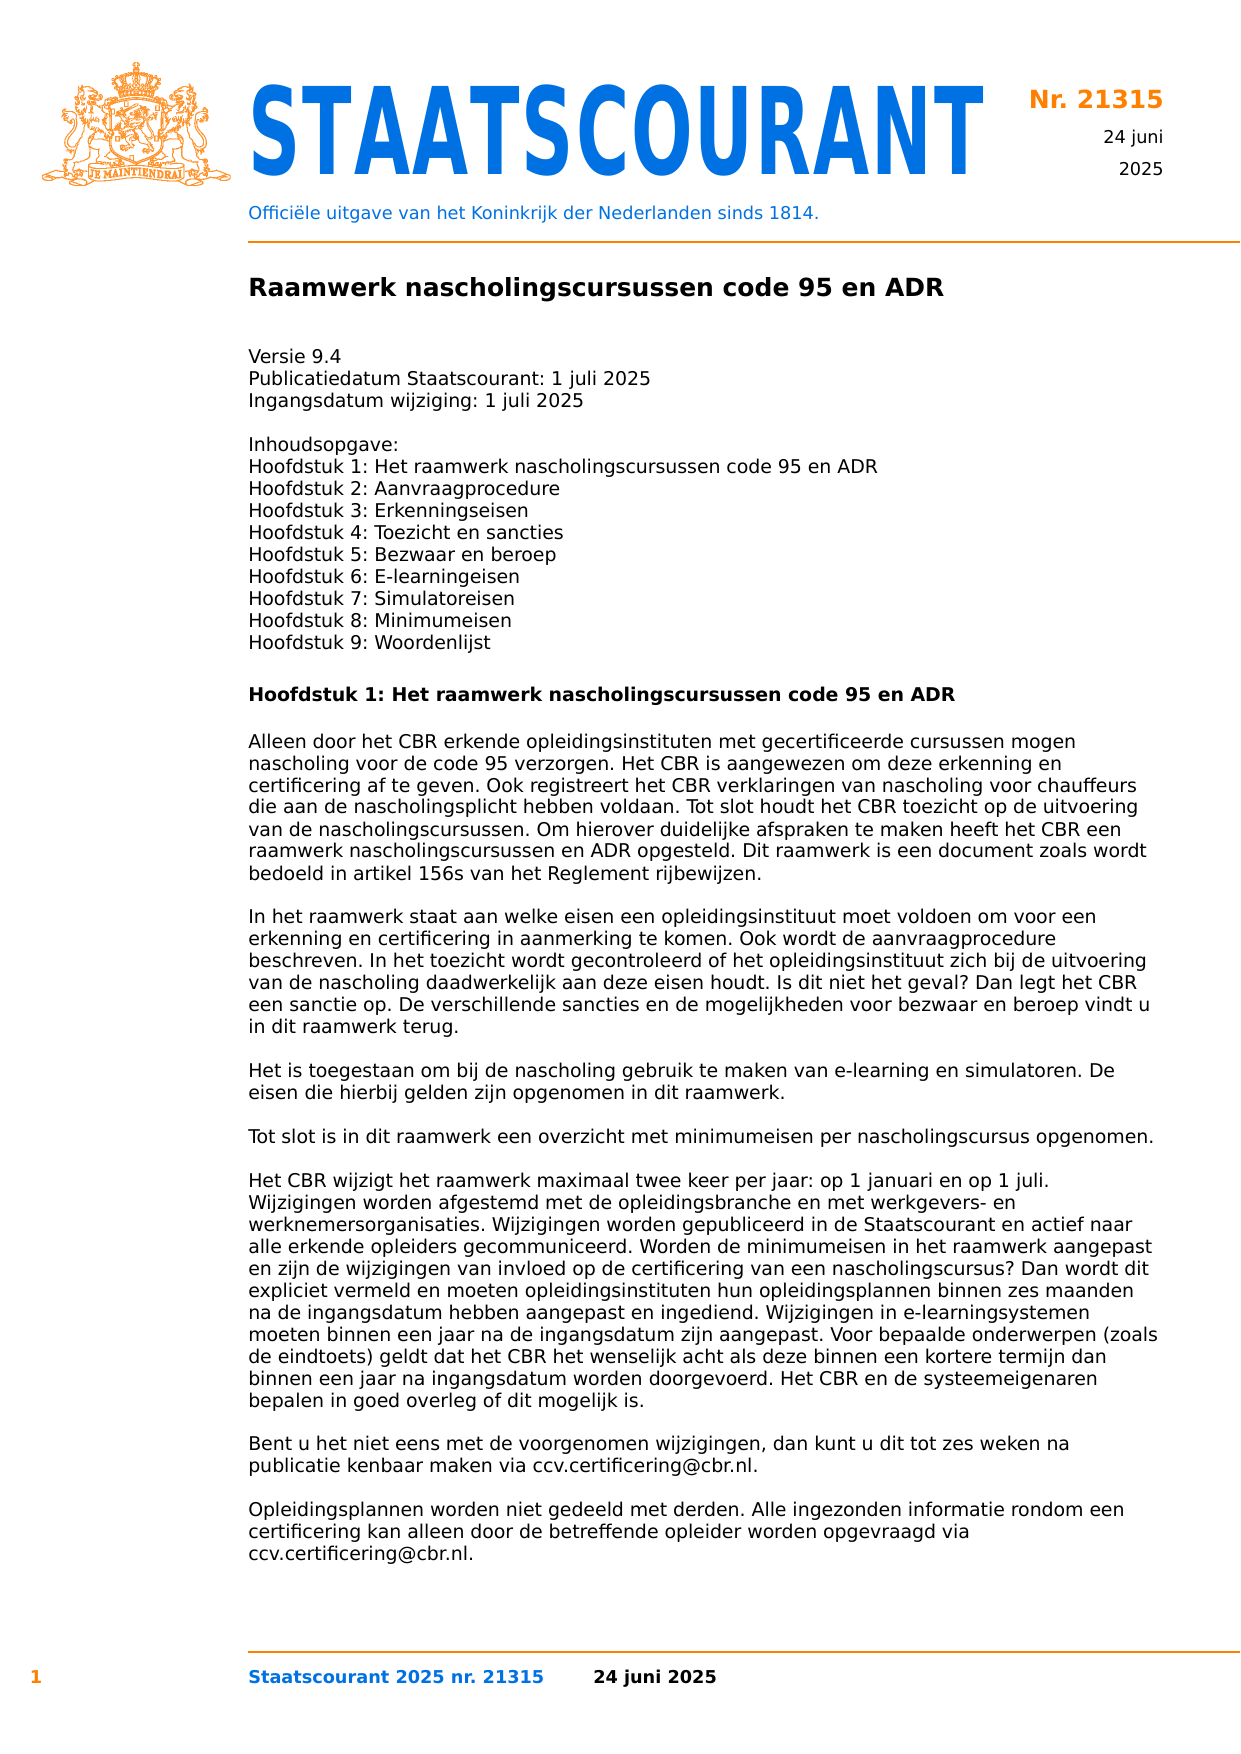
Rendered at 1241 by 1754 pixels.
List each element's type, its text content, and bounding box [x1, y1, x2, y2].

text Versie 9.4 [248, 346, 1163, 368]
text Het CBR wijzigt het raamwerk maximaal twee keer per jaar: op 1 januari en op 1 juli. Wijzigingen worden afgestemd met de opleidingsbranche en met werkgevers- en werknemersorganisaties. Wijzigingen worden gepubliceerd in de Staatscourant en actief naar alle erkende opleiders gecommuniceerd. Worden de minimumeisen in het raamwerk aangepast en zijn de wijzigingen van invloed op de certificering van een nascholingscursus? Dan wordt dit expliciet vermeld en moeten opleidingsinstituten hun opleidingsplannen binnen zes maanden na de ingangsdatum hebben aangepast en ingediend. Wijzigingen in e-learningsystemen moeten binnen een jaar na de ingangsdatum zijn aangepast. Voor bepaalde onderwerpen (zoals de eindtoets) geldt dat het CBR het wenselijk acht als deze binnen een kortere termijn dan binnen een jaar na ingangsdatum worden doorgevoerd. Het CBR en de systeemeigenaren bepalen in goed overleg of dit mogelijk is. [248, 1170, 1163, 1411]
subtitle Raamwerk nascholingscursussen code 95 en ADR [248, 273, 1163, 302]
text Publicatiedatum Staatscourant: 1 juli 2025 [248, 368, 1163, 390]
text Hoofdstuk 1: Het raamwerk nascholingscursussen code 95 en ADR [248, 456, 1163, 478]
subtitle Hoofdstuk 1: Het raamwerk nascholingscursussen code 95 en ADR [248, 683, 1163, 706]
text Het is toegestaan om bij de nascholing gebruik te maken van e-learning en simulatoren. De eisen die hierbij gelden zijn opgenomen in dit raamwerk. [248, 1060, 1163, 1104]
text Opleidingsplannen worden niet gedeeld met derden. Alle ingezonden informatie rondom een certificering kan alleen door de betreffende opleider worden opgevraagd via ccv.certificering@cbr.nl. [248, 1499, 1163, 1565]
table_cell 24 juni [998, 121, 1240, 153]
text Hoofdstuk 2: Aanvraagprocedure [248, 478, 1163, 500]
text Hoofdstuk 9: Woordenlijst [248, 632, 1163, 653]
table_header Nr. 21315 [998, 62, 1240, 121]
text Hoofdstuk 6: E-learningeisen [248, 566, 1163, 588]
table_header [25, 62, 248, 241]
text Hoofdstuk 7: Simulatoreisen [248, 588, 1163, 609]
text Hoofdstuk 4: Toezicht en sancties [248, 522, 1163, 544]
text Tot slot is in dit raamwerk een overzicht met minimumeisen per nascholingscursus opgenomen. [248, 1126, 1163, 1148]
table_header STAATSCOURANT [248, 62, 998, 203]
picture [41, 62, 231, 186]
table_cell 2025 [998, 153, 1240, 203]
table_cell Officiële uitgave van het Koninkrijk der Nederlanden sinds 1814. [248, 203, 1240, 241]
text Alleen door het CBR erkende opleidingsinstituten met gecertificeerde cursussen mogen nascholing voor de code 95 verzorgen. Het CBR is aangewezen om deze erkenning en certificering af te geven. Ook registreert het CBR verklaringen van nascholing voor chauffeurs die aan de nascholingsplicht hebben voldaan. Tot slot houdt het CBR toezicht op de uitvoering van de nascholingscursussen. Om hierover duidelijke afspraken te maken heeft het CBR een raamwerk nascholingscursussen en ADR opgesteld. Dit raamwerk is een document zoals wordt bedoeld in artikel 156s van het Reglement rijbewijzen. [248, 731, 1163, 884]
text In het raamwerk staat aan welke eisen een opleidingsinstituut moet voldoen om voor een erkenning en certificering in aanmerking te komen. Ook wordt de aanvraagprocedure beschreven. In het toezicht wordt gecontroleerd of het opleidingsinstituut zich bij de uitvoering van de nascholing daadwerkelijk aan deze eisen houdt. Is dit niet het geval? Dan legt het CBR een sanctie op. De verschillende sancties en de mogelijkheden voor bezwaar en beroep vindt u in dit raamwerk terug. [248, 906, 1163, 1038]
text Hoofdstuk 5: Bezwaar en beroep [248, 544, 1163, 566]
text Hoofdstuk 3: Erkenningseisen [248, 500, 1163, 522]
text Ingangsdatum wijziging: 1 juli 2025 [248, 390, 1163, 412]
text Hoofdstuk 8: Minimumeisen [248, 609, 1163, 632]
text Inhoudsopgave: [248, 434, 1163, 456]
text Bent u het niet eens met de voorgenomen wijzigingen, dan kunt u dit tot zes weken na publicatie kenbaar maken via ccv.certificering@cbr.nl. [248, 1433, 1163, 1477]
